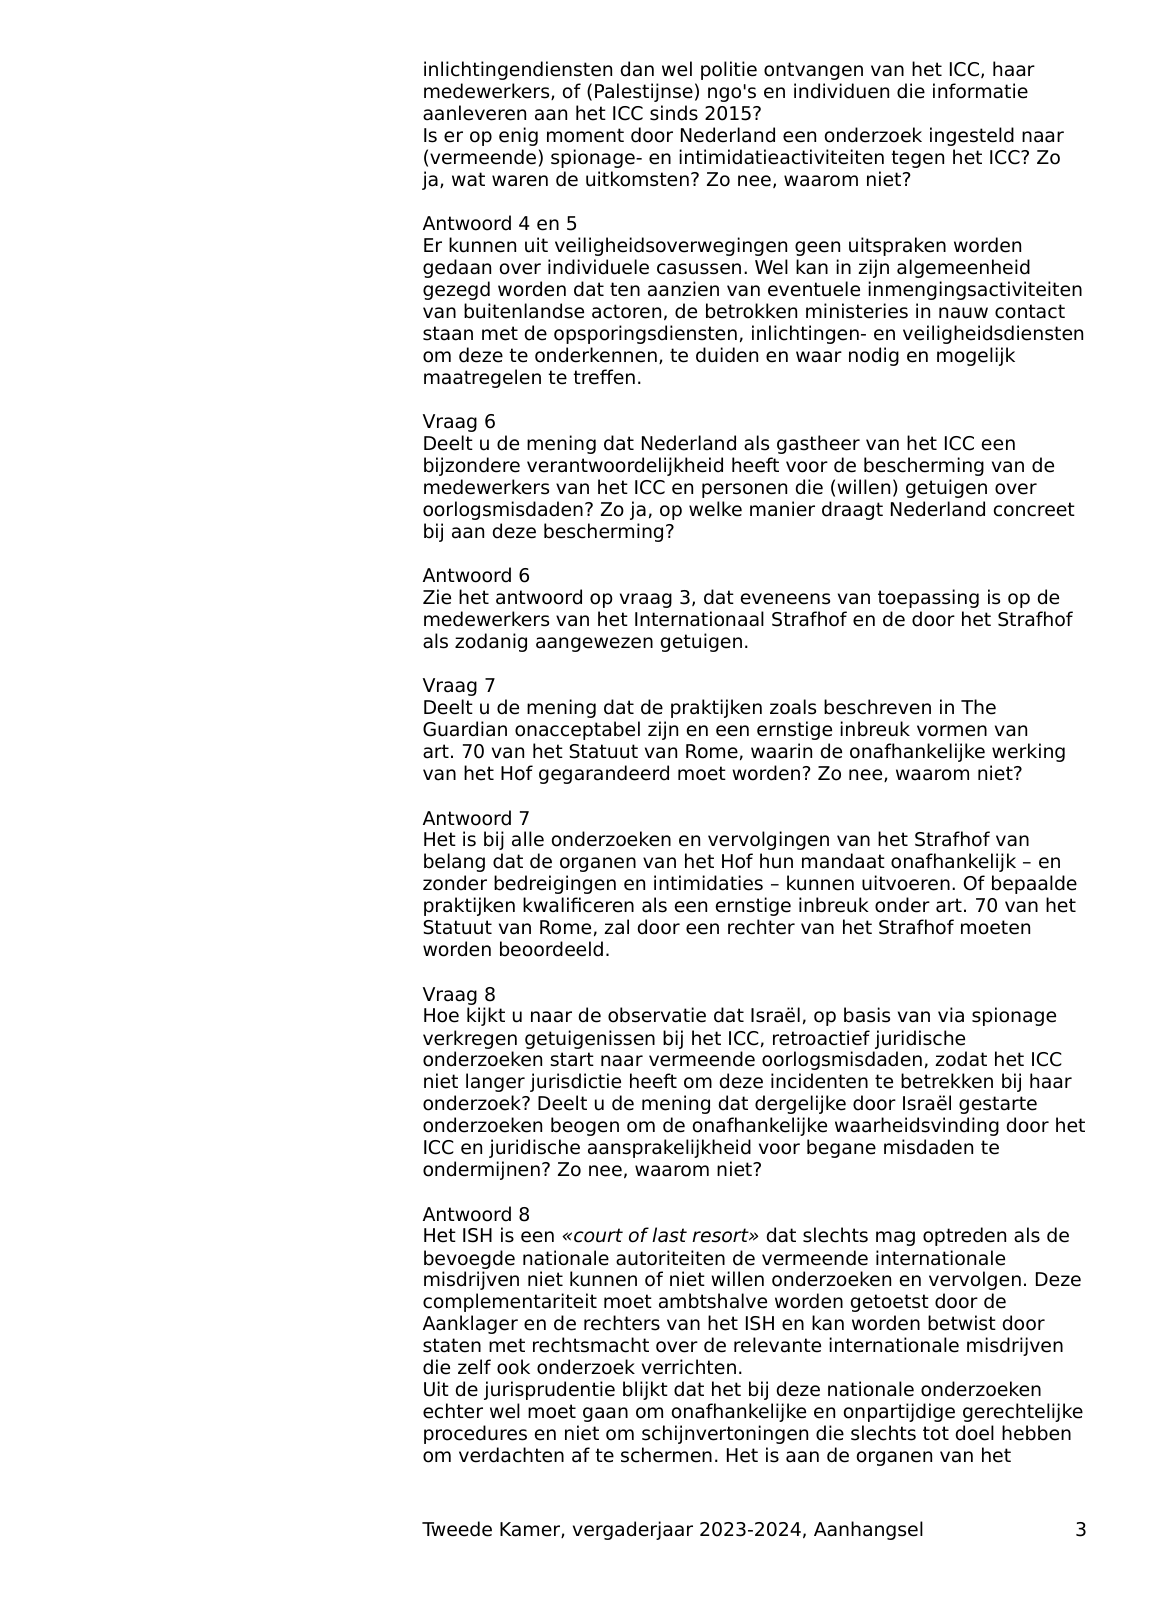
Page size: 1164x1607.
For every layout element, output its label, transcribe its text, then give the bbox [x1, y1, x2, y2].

text Hoe kijkt u naar de observatie dat Israël, op basis van via spionage verkregen getuigenissen bij het ICC, retroactief juridische onderzoeken start naar vermeende oorlogsmisdaden, zodat het ICC niet langer jurisdictie heeft om deze incidenten te betrekken bij haar onderzoek? Deelt u de mening dat dergelijke door Israël gestarte onderzoeken beogen om de onafhankelijke waarheidsvinding door het ICC en juridische aansprakelijkheid voor begane misdaden te ondermijnen? Zo nee, waarom niet? [422, 1005, 1087, 1181]
text Deelt u de mening dat de praktijken zoals beschreven in The Guardian onacceptabel zijn en een ernstige inbreuk vormen van art. 70 van het Statuut van Rome, waarin de onafhankelijke werking van het Hof gegarandeerd moet worden? Zo nee, waarom niet? [422, 697, 1087, 785]
text Vraag 6 [422, 411, 1087, 433]
text Er kunnen uit veiligheidsoverwegingen geen uitspraken worden gedaan over individuele casussen. Wel kan in zijn algemeenheid gezegd worden dat ten aanzien van eventuele inmengingsactiviteiten van buitenlandse actoren, de betrokken ministeries in nauw contact staan met de opsporingsdiensten, inlichtingen- en veiligheidsdiensten om deze te onderkennen, te duiden en waar nodig en mogelijk maatregelen te treffen. [422, 235, 1087, 389]
text Is er op enig moment door Nederland een onderzoek ingesteld naar (vermeende) spionage- en intimidatieactiviteiten tegen het ICC? Zo ja, wat waren de uitkomsten? Zo nee, waarom niet? [422, 125, 1087, 191]
text Uit de jurisprudentie blijkt dat het bij deze nationale onderzoeken echter wel moet gaan om onafhankelijke en onpartijdige gerechtelijke procedures en niet om schijnvertoningen die slechts tot doel hebben om verdachten af te schermen. Het is aan de organen van het [422, 1379, 1087, 1467]
text Antwoord 6 [422, 565, 1087, 587]
text inlichtingendiensten dan wel politie ontvangen van het ICC, haar medewerkers, of (Palestijnse) ngo's en individuen die informatie aanleveren aan het ICC sinds 2015? [422, 59, 1087, 125]
text Antwoord 7 [422, 807, 1087, 829]
text Vraag 7 [422, 675, 1087, 697]
text Antwoord 4 en 5 [422, 213, 1087, 235]
text Het ISH is een «court of last resort» dat slechts mag optreden als de bevoegde nationale autoriteiten de vermeende internationale misdrijven niet kunnen of niet willen onderzoeken en vervolgen. Deze complementariteit moet ambtshalve worden getoetst door de Aanklager en de rechters van het ISH en kan worden betwist door staten met rechtsmacht over de relevante internationale misdrijven die zelf ook onderzoek verrichten. [422, 1225, 1087, 1379]
text Antwoord 8 [422, 1203, 1087, 1225]
text Zie het antwoord op vraag 3, dat eveneens van toepassing is op de medewerkers van het Internationaal Strafhof en de door het Strafhof als zodanig aangewezen getuigen. [422, 587, 1087, 653]
text Deelt u de mening dat Nederland als gastheer van het ICC een bijzondere verantwoordelijkheid heeft voor de bescherming van de medewerkers van het ICC en personen die (willen) getuigen over oorlogsmisdaden? Zo ja, op welke manier draagt Nederland concreet bij aan deze bescherming? [422, 433, 1087, 543]
text Vraag 8 [422, 983, 1087, 1005]
text Het is bij alle onderzoeken en vervolgingen van het Strafhof van belang dat de organen van het Hof hun mandaat onafhankelijk – en zonder bedreigingen en intimidaties – kunnen uitvoeren. Of bepaalde praktijken kwalificeren als een ernstige inbreuk onder art. 70 van het Statuut van Rome, zal door een rechter van het Strafhof moeten worden beoordeeld. [422, 829, 1087, 961]
